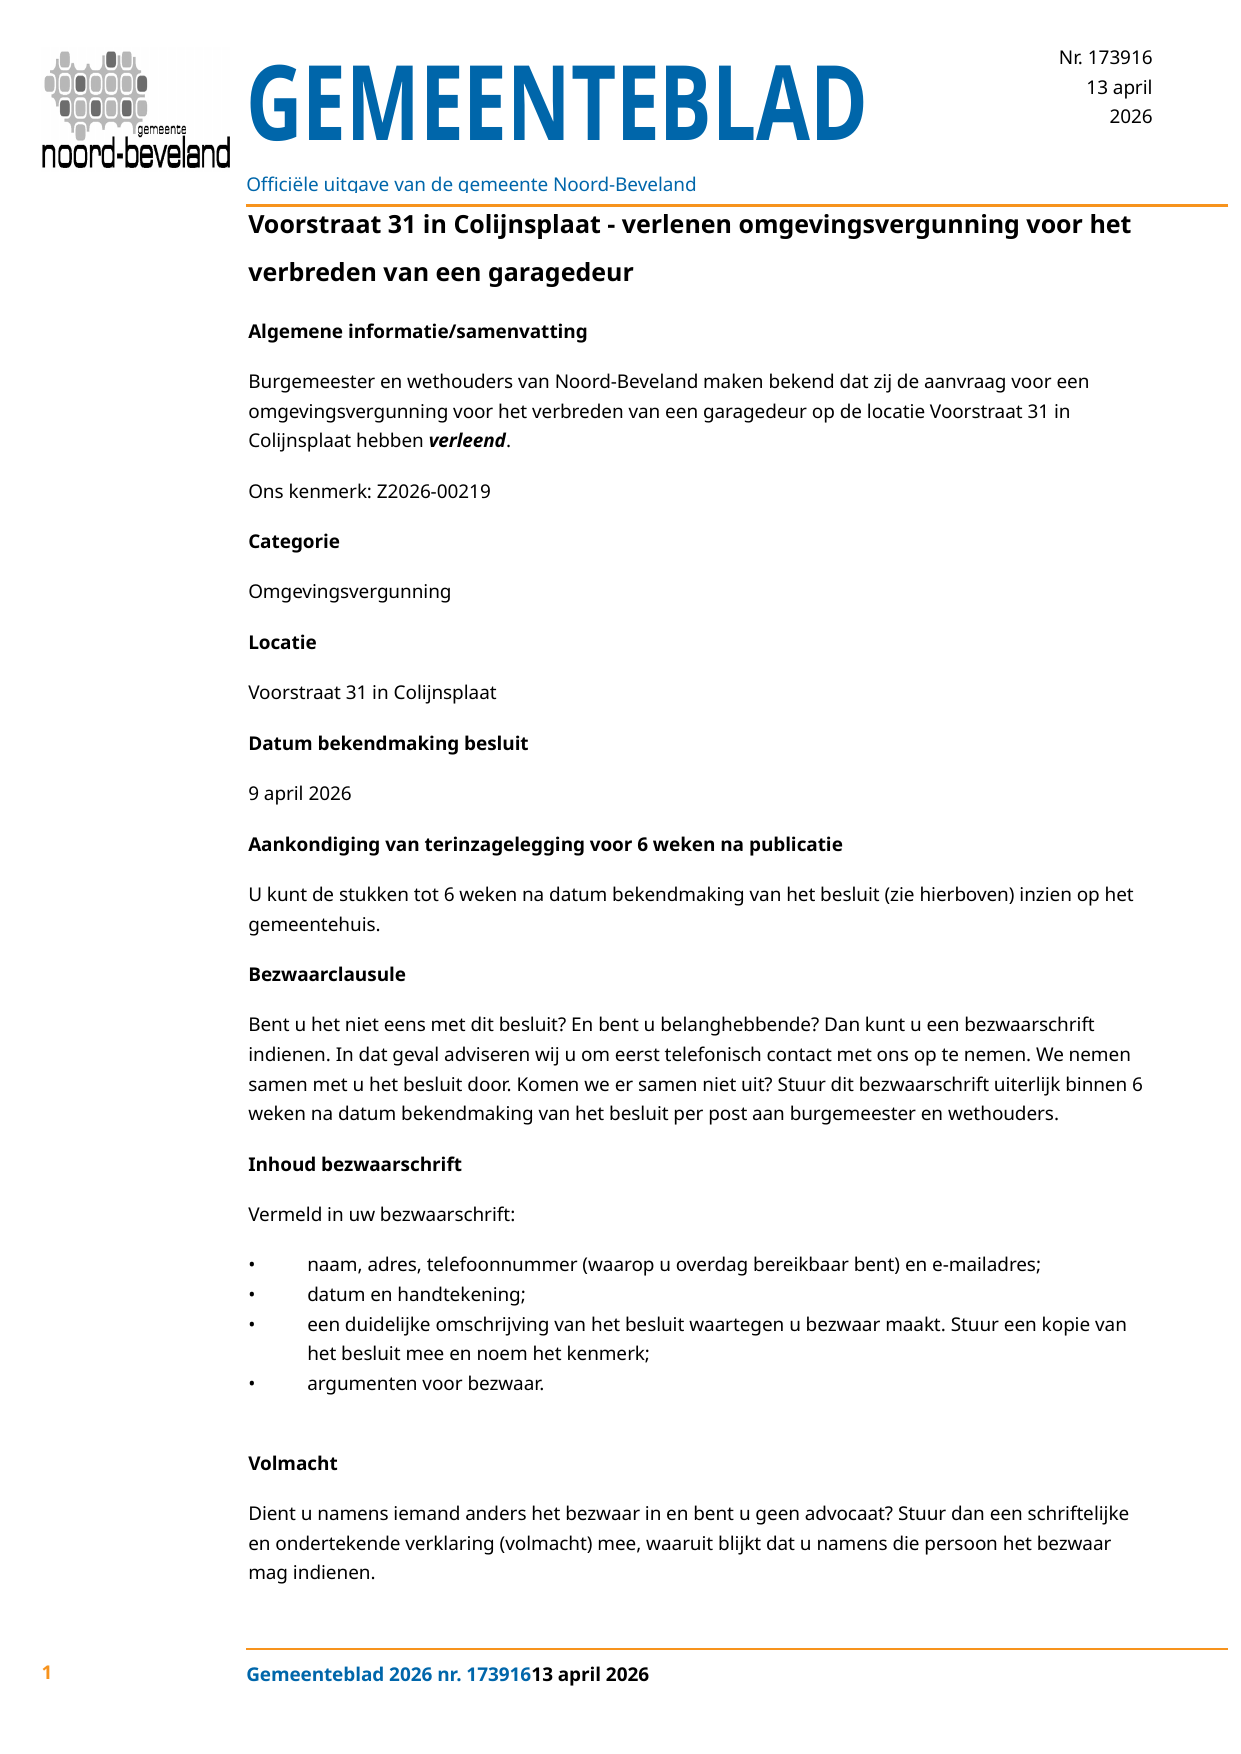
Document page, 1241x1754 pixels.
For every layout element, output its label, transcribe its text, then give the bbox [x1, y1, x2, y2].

list argumenten voor bezwaar. [248, 1370, 1152, 1396]
text Bent u het niet eens met dit besluit? En bent u belanghebbende? Dan kunt u een bezwaarschrift indienen. In dat geval adviseren wij u om eerst telefonisch contact met ons op te nemen. We nemen samen met u het besluit door. Komen we er samen niet uit? Stuur dit bezwaarschrift uiterlijk binnen 6 weken na datum bekendmaking van het besluit per post aan burgemeester en wethouders. [248, 1012, 1152, 1126]
list naam, adres, telefoonnummer (waarop u overdag bereikbaar bent) en e-mailadres; [248, 1252, 1152, 1277]
text Inhoud bezwaarschrift [248, 1151, 1152, 1177]
text Omgevingsvergunning [248, 579, 1152, 604]
text Volmacht [248, 1450, 1152, 1476]
text Voorstraat 31 in Colijnsplaat - verlenen omgevingsvergunning voor het verbreden van een garagedeur [248, 207, 1152, 288]
picture [41, 47, 231, 172]
text Locatie [248, 629, 1152, 655]
text Datum bekendmaking besluit [248, 730, 1152, 756]
text Ons kenmerk: Z2026-00219 [248, 478, 1152, 504]
text 9 april 2026 [248, 780, 1152, 806]
list een duidelijke omschrijving van het besluit waartegen u bezwaar maakt. Stuur een kopie van het besluit mee en noem het kenmerk; [248, 1311, 1152, 1366]
text Dient u namens iemand anders het bezwaar in en bent u geen advocaat? Stuur dan een schriftelijke en ondertekende verklaring (volmacht) mee, waaruit blijkt dat u namens die persoon het bezwaar mag indienen. [248, 1500, 1152, 1585]
list datum en handtekening; [248, 1281, 1152, 1307]
text Bezwaarclausule [248, 961, 1152, 987]
text U kunt de stukken tot 6 weken na datum bekendmaking van het besluit (zie hierboven) inzien op het gemeentehuis. [248, 881, 1152, 937]
text Algemene informatie/samenvatting [248, 318, 1152, 344]
text Categorie [248, 528, 1152, 554]
text Vermeld in uw bezwaarschrift: [248, 1201, 1152, 1227]
text Voorstraat 31 in Colijnsplaat [248, 679, 1152, 705]
text Burgemeester en wethouders van Noord-Beveland maken bekend dat zij de aanvraag voor een omgevingsvergunning voor het verbreden van een garagedeur op de locatie Voorstraat 31 in Colijnsplaat hebben verleend. [248, 368, 1152, 453]
text Aankondiging van terinzagelegging voor 6 weken na publicatie [248, 831, 1152, 857]
